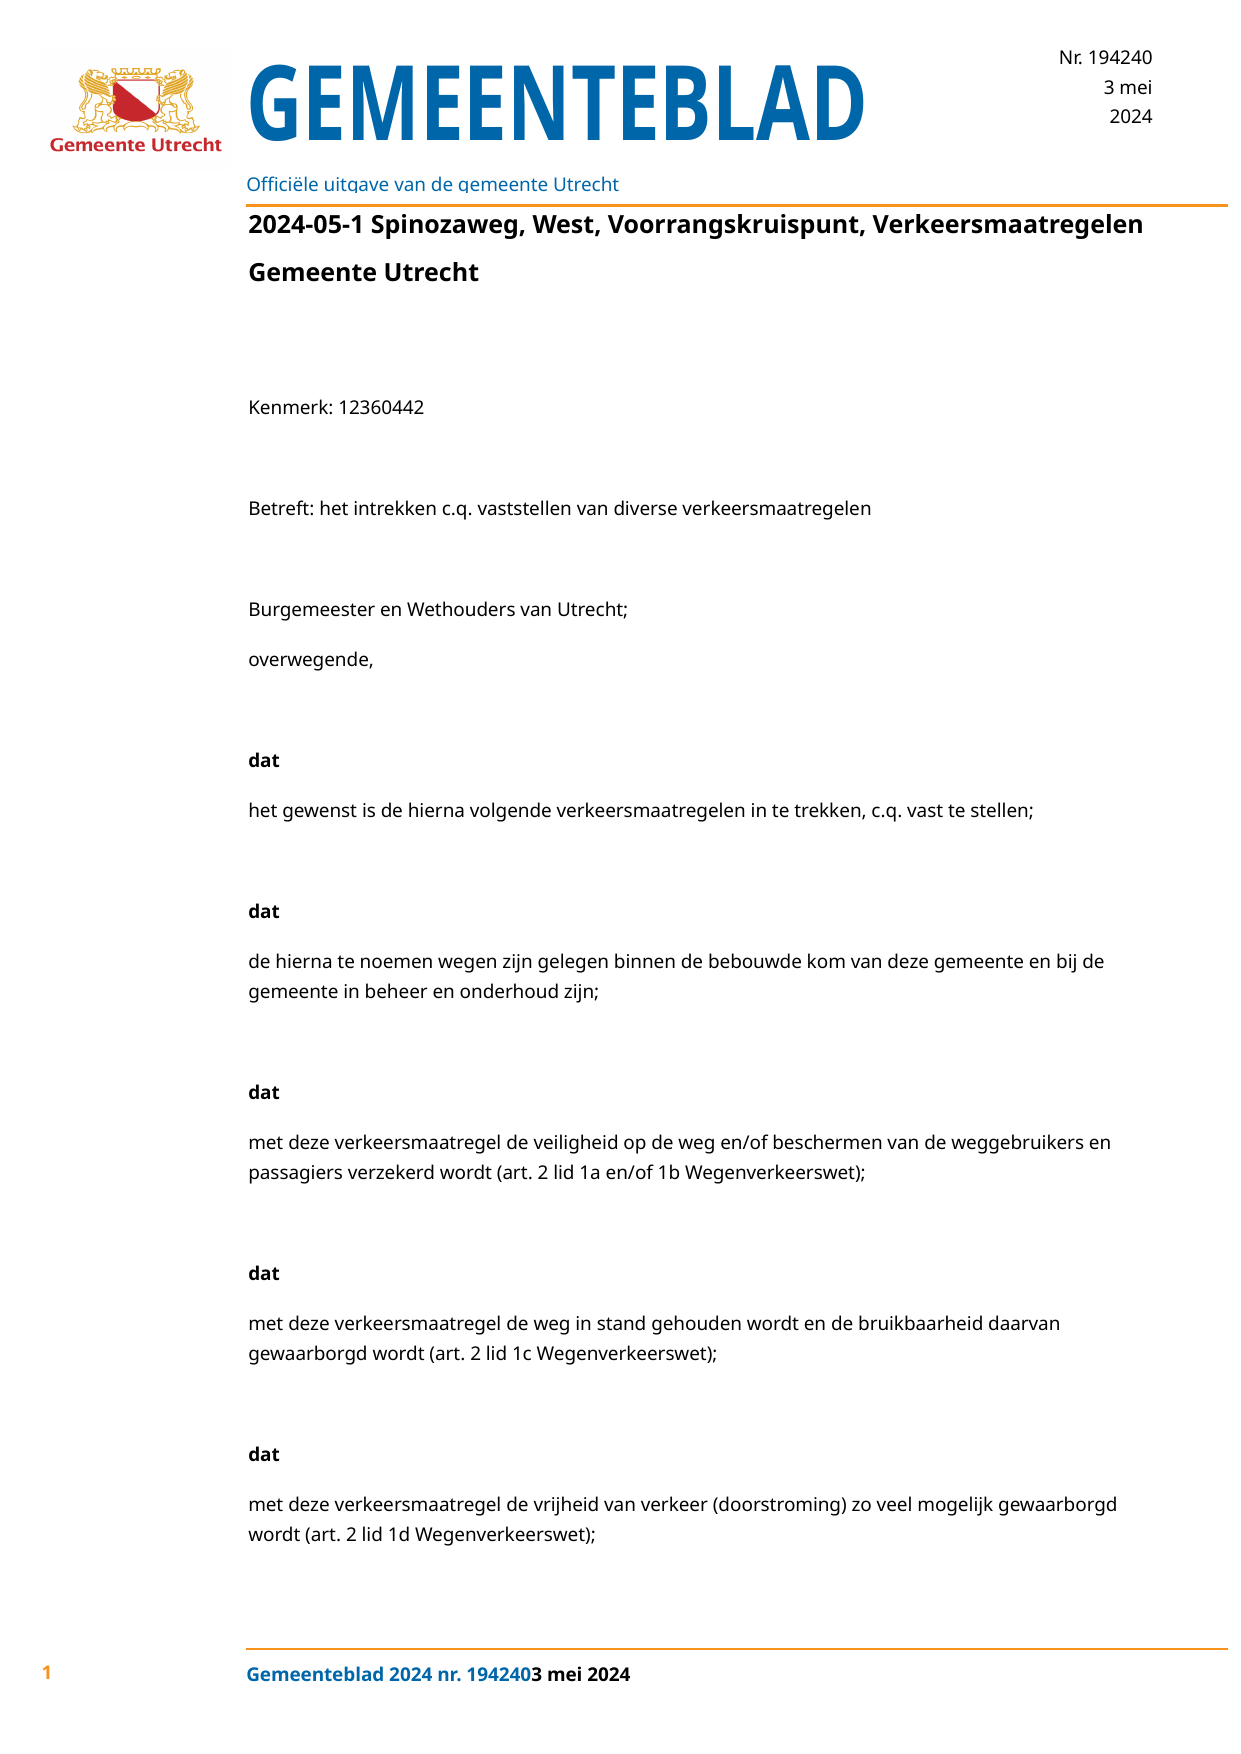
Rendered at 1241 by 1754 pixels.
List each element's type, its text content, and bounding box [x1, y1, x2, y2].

text dat [248, 1260, 1152, 1286]
text het gewenst is de hierna volgende verkeersmaatregelen in te trekken, c.q. vast te stellen; [248, 797, 1152, 823]
text dat [248, 1441, 1152, 1466]
text de hierna te noemen wegen zijn gelegen binnen de bebouwde kom van deze gemeente en bij de gemeente in beheer en onderhoud zijn; [248, 949, 1152, 1004]
text overwegende, [248, 646, 1152, 672]
text met deze verkeersmaatregel de veiligheid op de weg en/of beschermen van de weggebruikers en passagiers verzekerd wordt (art. 2 lid 1a en/of 1b Wegenverkeerswet); [248, 1129, 1152, 1185]
picture [41, 47, 231, 172]
text met deze verkeersmaatregel de vrijheid van verkeer (doorstroming) zo veel mogelijk gewaarborgd wordt (art. 2 lid 1d Wegenverkeerswet); [248, 1491, 1152, 1546]
text 2024-05-1 Spinozaweg, West, Voorrangskruispunt, Verkeersmaatregelen Gemeente Utrecht [248, 207, 1152, 288]
text met deze verkeersmaatregel de weg in stand gehouden wordt en de bruikbaarheid daarvan gewaarborgd wordt (art. 2 lid 1c Wegenverkeerswet); [248, 1310, 1152, 1366]
text Kenmerk: 12360442 [248, 394, 1152, 420]
text dat [248, 747, 1152, 773]
text dat [248, 1079, 1152, 1105]
text Betreft: het intrekken c.q. vaststellen van diverse verkeersmaatregelen [248, 495, 1152, 521]
text Burgemeester en Wethouders van Utrecht; [248, 596, 1152, 621]
text dat [248, 898, 1152, 924]
